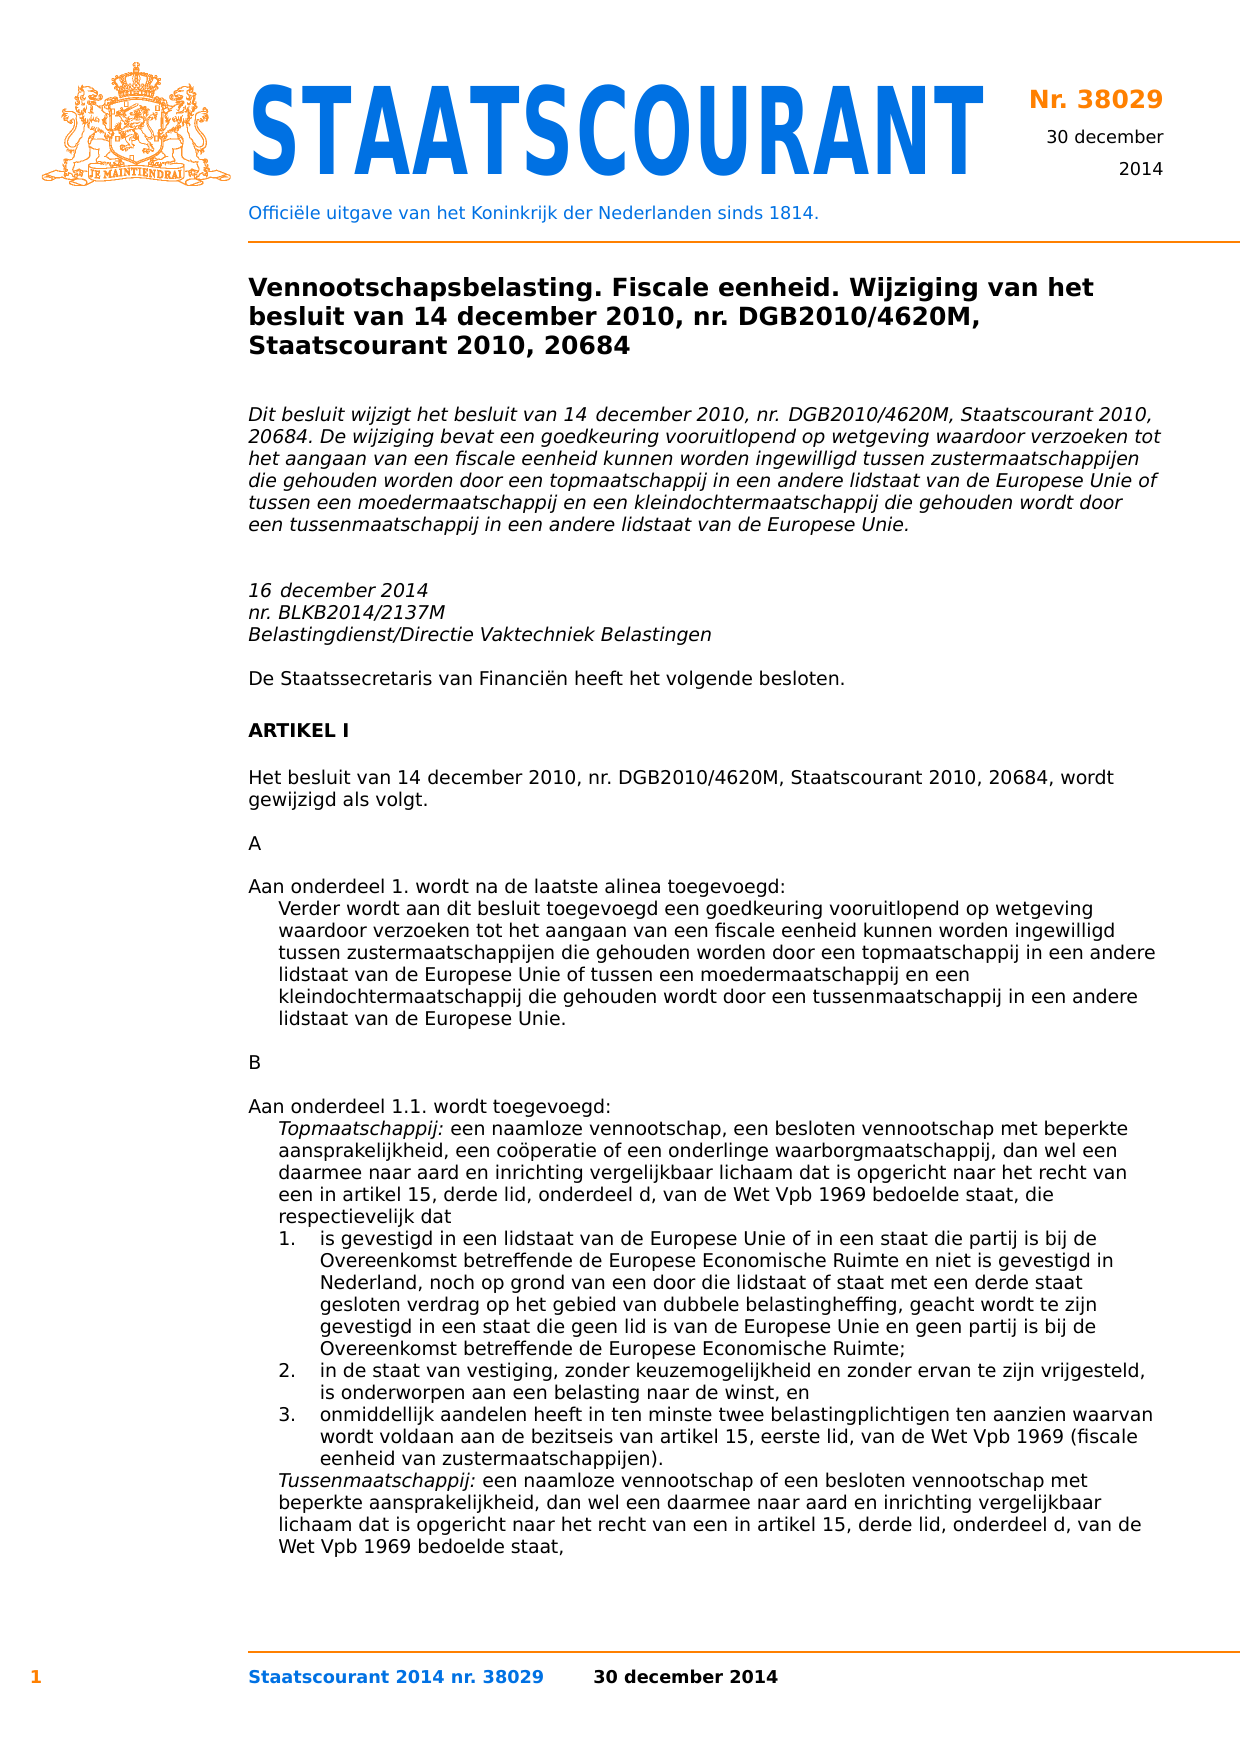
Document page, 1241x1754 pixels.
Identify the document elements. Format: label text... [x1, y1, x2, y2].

text Tussenmaatschappij: een naamloze vennootschap of een besloten vennootschap met beperkte aansprakelijkheid, dan wel een daarmee naar aard en inrichting vergelijkbaar lichaam dat is opgericht naar het recht van een in artikel 15, derde lid, onderdeel d, van de Wet Vpb 1969 bedoelde staat, [278, 1469, 1163, 1557]
table_cell 30 december [998, 121, 1240, 153]
table_header STAATSCOURANT [248, 62, 998, 203]
text 3. onmiddellijk aandelen heeft in ten minste twee belastingplichtigen ten aanzien waarvan wordt voldaan aan de bezitseis van artikel 15, eerste lid, van de Wet Vpb 1969 (fiscale eenheid van zustermaatschappijen). [278, 1404, 1163, 1469]
text B [248, 1052, 1163, 1074]
table_cell 2014 [998, 153, 1240, 203]
text Aan onderdeel 1.1. wordt toegevoegd: [248, 1096, 1163, 1118]
text Verder wordt aan dit besluit toegevoegd een goedkeuring vooruitlopend op wetgeving waardoor verzoeken tot het aangaan van een fiscale eenheid kunnen worden ingewilligd tussen zustermaatschappijen die gehouden worden door een topmaatschappij in een andere lidstaat van de Europese Unie of tussen een moedermaatschappij en een kleindochtermaatschappij die gehouden wordt door een tussenmaatschappij in een andere lidstaat van de Europese Unie. [278, 898, 1163, 1030]
text nr. BLKB2014/2137M [248, 602, 1163, 624]
text Topmaatschappij: een naamloze vennootschap, een besloten vennootschap met beperkte aansprakelijkheid, een coöperatie of een onderlinge waarborgmaatschappij, dan wel een daarmee naar aard en inrichting vergelijkbaar lichaam dat is opgericht naar het recht van een in artikel 15, derde lid, onderdeel d, van de Wet Vpb 1969 bedoelde staat, die respectievelijk dat [278, 1118, 1163, 1228]
text De Staatssecretaris van Financiën heeft het volgende besloten. [248, 668, 1163, 690]
table_header Nr. 38029 [998, 62, 1240, 121]
text Het besluit van 14 december 2010, nr. DGB2010/4620M, Staatscourant 2010, 20684, wordt gewijzigd als volgt. [248, 767, 1163, 811]
text 1. is gevestigd in een lidstaat van de Europese Unie of in een staat die partij is bij de Overeenkomst betreffende de Europese Economische Ruimte en niet is gevestigd in Nederland, noch op grond van een door die lidstaat of staat met een derde staat gesloten verdrag op het gebied van dubbele belastingheffing, geacht wordt te zijn gevestigd in een staat die geen lid is van de Europese Unie en geen partij is bij de Overeenkomst betreffende de Europese Economische Ruimte; [278, 1228, 1163, 1360]
text Aan onderdeel 1. wordt na de laatste alinea toegevoegd: [248, 876, 1163, 898]
text Dit besluit wijzigt het besluit van 14 december 2010, nr. DGB2010/4620M, Staatscourant 2010, 20684. De wijziging bevat een goedkeuring vooruitlopend op wetgeving waardoor verzoeken tot het aangaan van een fiscale eenheid kunnen worden ingewilligd tussen zustermaatschappijen die gehouden worden door een topmaatschappij in een andere lidstaat van de Europese Unie of tussen een moedermaatschappij en een kleindochtermaatschappij die gehouden wordt door een tussenmaatschappij in een andere lidstaat van de Europese Unie. [248, 404, 1163, 536]
text A [248, 832, 1163, 854]
table_cell Officiële uitgave van het Koninkrijk der Nederlanden sinds 1814. [248, 203, 1240, 241]
text 2. in de staat van vestiging, zonder keuzemogelijkheid en zonder ervan te zijn vrijgesteld, is onderworpen aan een belasting naar de winst, en [278, 1360, 1163, 1404]
text 16 december 2014 [248, 580, 1163, 602]
subtitle Vennootschapsbelasting. Fiscale eenheid. Wijziging van het besluit van 14 december 2010, nr. DGB2010/4620M, Staatscourant 2010, 20684 [248, 273, 1163, 361]
picture [41, 62, 231, 186]
subtitle ARTIKEL I [248, 720, 1163, 742]
text Belastingdienst/Directie Vaktechniek Belastingen [248, 624, 1163, 646]
table_header [25, 62, 248, 241]
